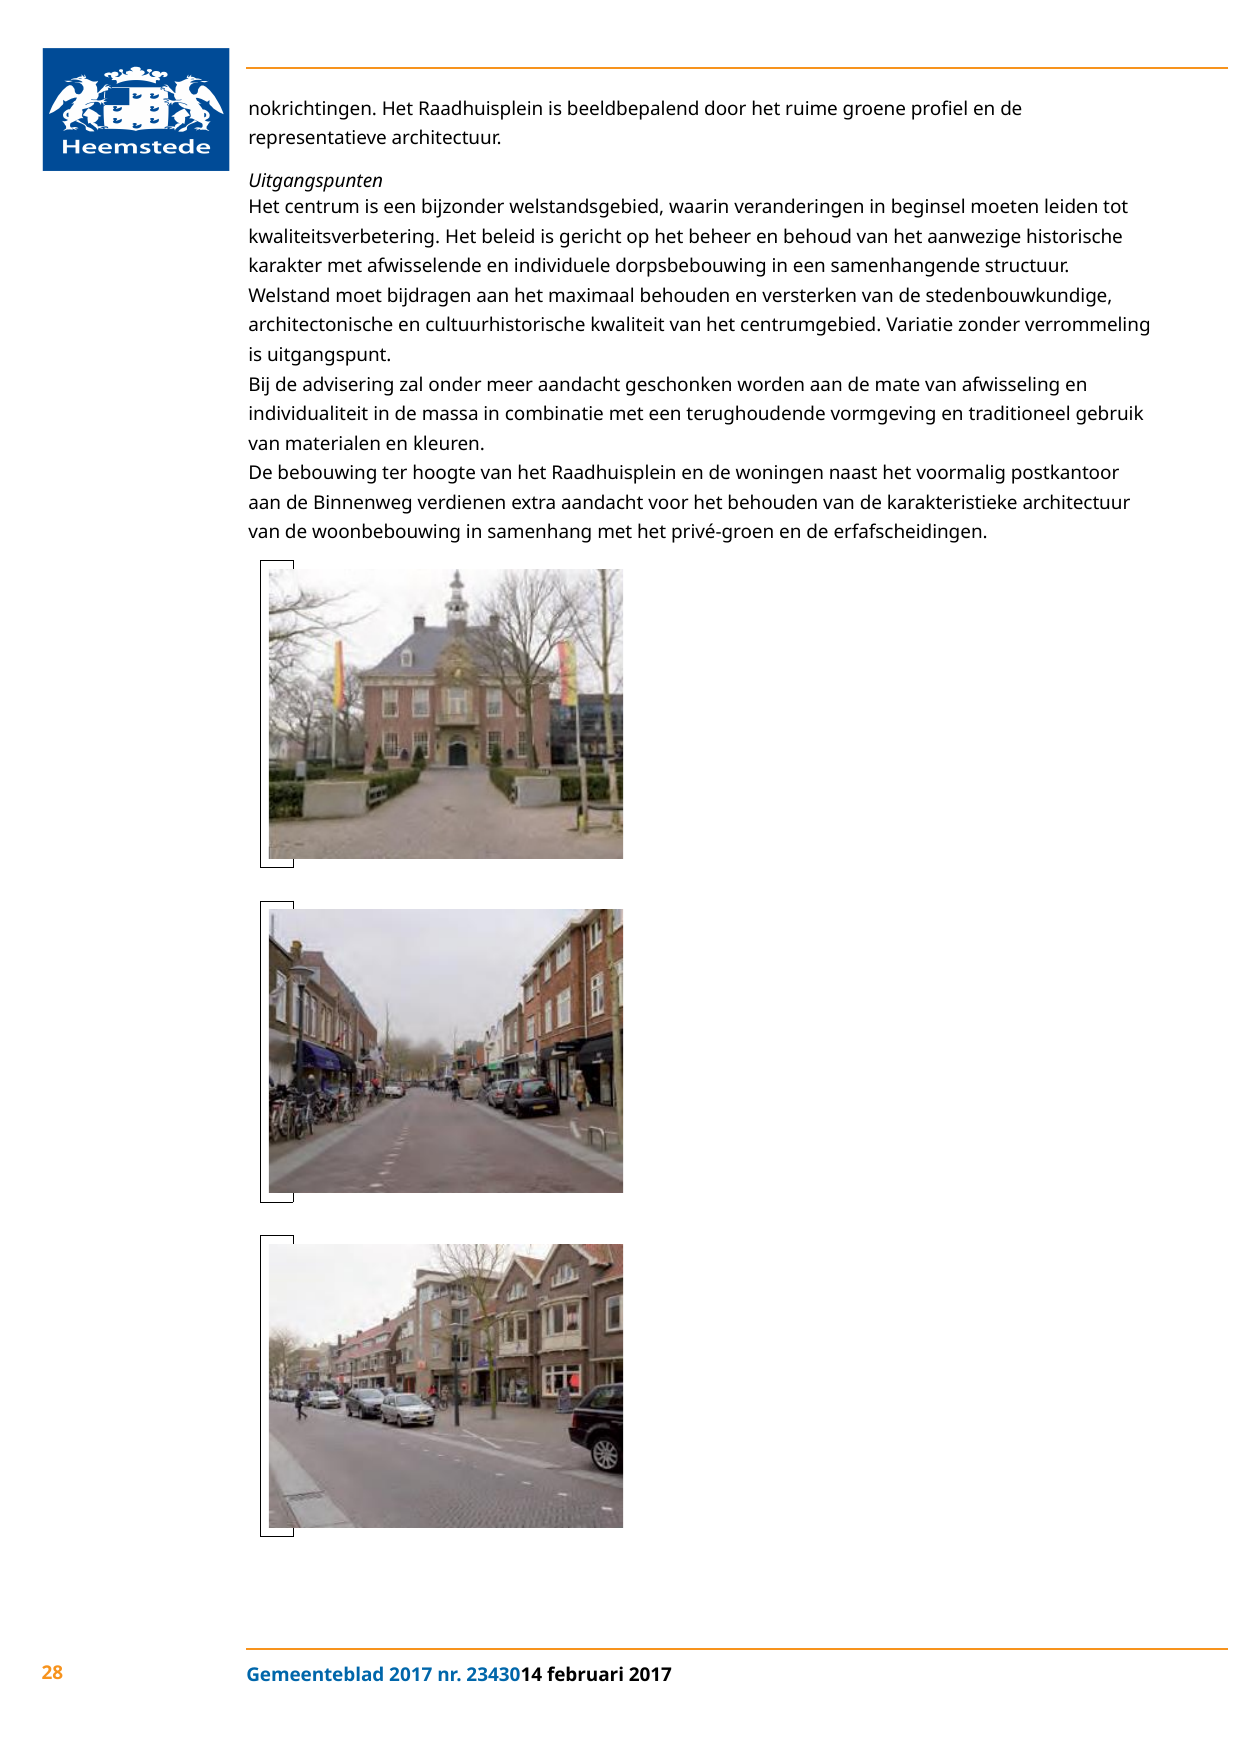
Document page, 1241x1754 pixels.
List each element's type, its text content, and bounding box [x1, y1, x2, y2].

text Het centrum is een bijzonder welstandsgebied, waarin veranderingen in beginsel moeten leiden tot kwaliteitsverbetering. Het beleid is gericht op het beheer en behoud van het aanwezige historische karakter met afwisselende en individuele dorpsbebouwing in een samenhangende structuur. Welstand moet bijdragen aan het maximaal behouden en versterken van de stedenbouwkundige, architectonische en cultuurhistorische kwaliteit van het centrumgebied. Variatie zonder verrommeling is uitgangspunt. [248, 193, 1152, 367]
text nokrichtingen. Het Raadhuisplein is beeldbepalend door het ruime groene profiel en de representatieve architectuur. [248, 95, 1152, 150]
text Bij de advisering zal onder meer aandacht geschonken worden aan de mate van afwisseling en individualiteit in de massa in combinatie met een terughoudende vormgeving en traditioneel gebruik van materialen en kleuren. [248, 371, 1152, 456]
picture [268, 1244, 624, 1528]
picture [41, 47, 231, 172]
picture [268, 909, 624, 1193]
text Uitgangspunten [248, 167, 1152, 193]
picture [268, 569, 624, 859]
text De bebouwing ter hoogte van het Raadhuisplein en de woningen naast het voormalig postkantoor aan de Binnenweg verdienen extra aandacht voor het behouden van de karakteristieke architectuur van de woonbebouwing in samenhang met het privé-groen en de erfafscheidingen. [248, 459, 1152, 544]
